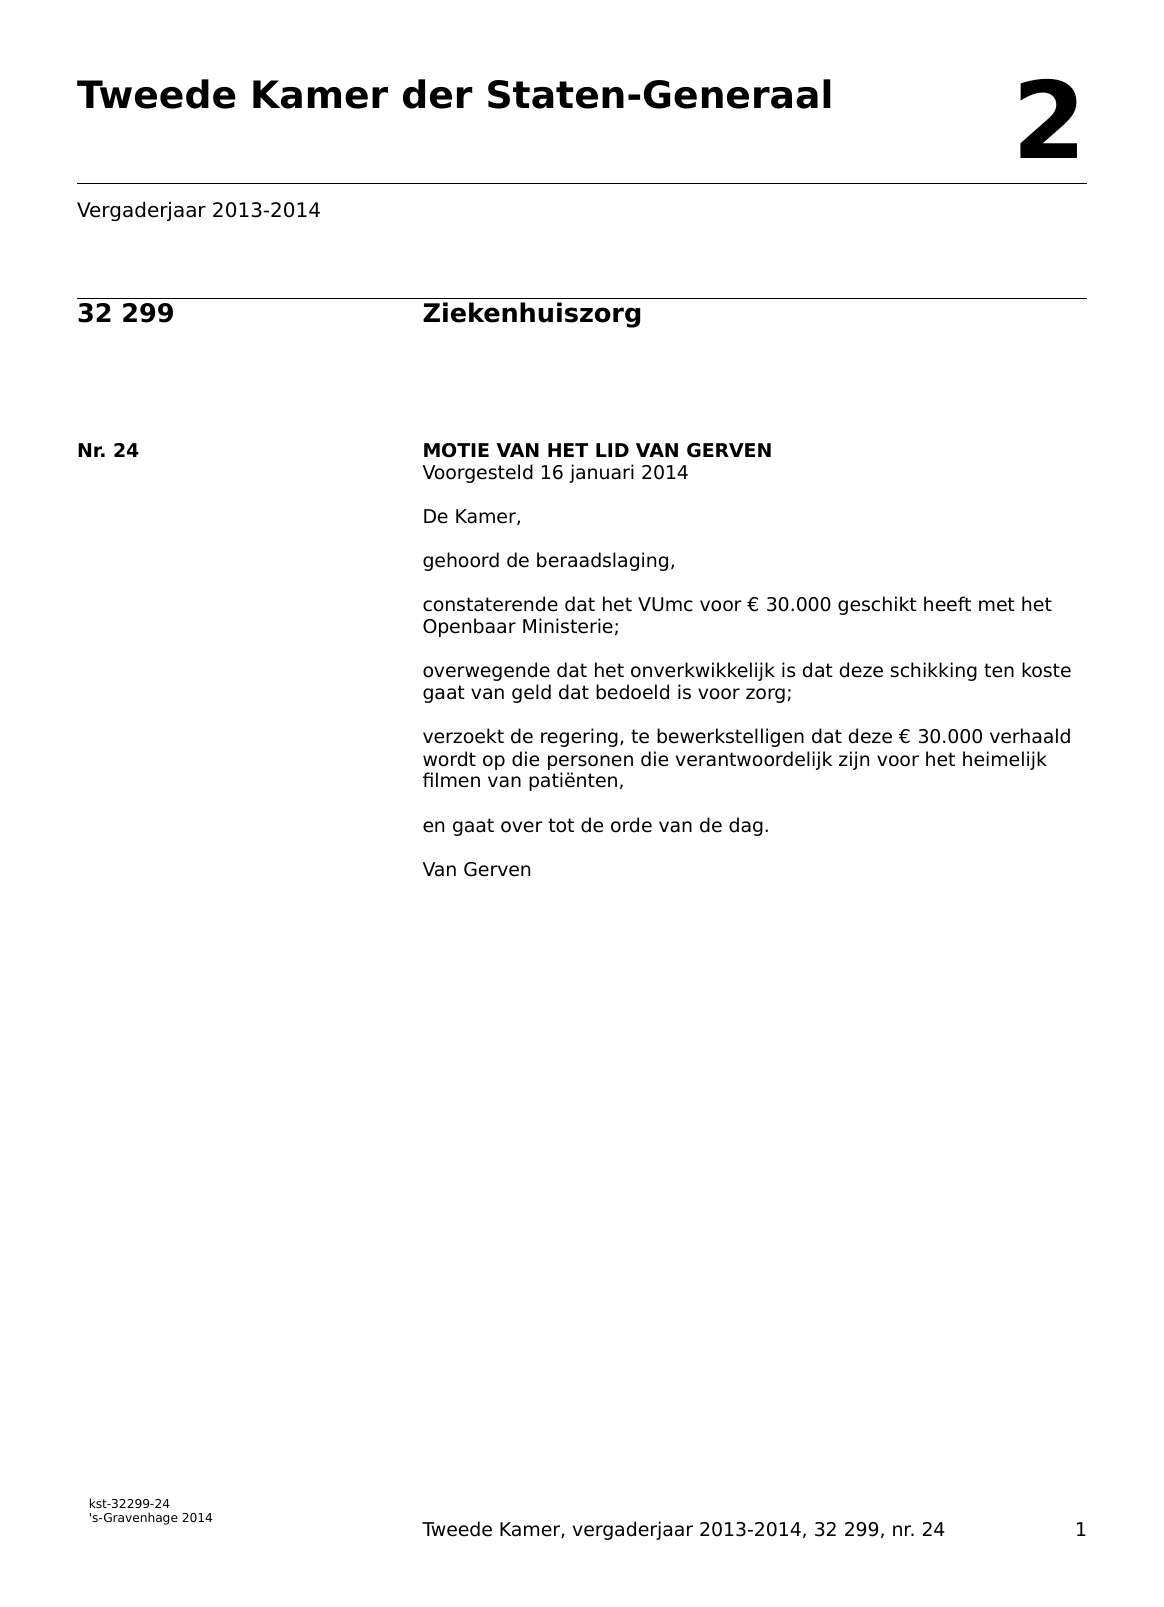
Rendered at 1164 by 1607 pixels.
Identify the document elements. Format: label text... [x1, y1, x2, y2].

text kst-32299-24 [88, 1497, 323, 1511]
table_header Tweede Kamer der Staten-Generaal [77, 59, 886, 183]
text Voorgesteld 16 januari 2014 [422, 462, 1087, 484]
table_cell Vergaderjaar 2013-2014 [77, 184, 1087, 298]
text en gaat over tot de orde van de dag. [422, 814, 1087, 837]
text 's-Gravenhage 2014 [88, 1511, 323, 1525]
subtitle Nr. 24 MOTIE VAN HET LID VAN GERVEN [77, 440, 1087, 462]
text overwegende dat het onverkwikkelijk is dat deze schikking ten koste gaat van geld dat bedoeld is voor zorg; [422, 660, 1087, 704]
text Van Gerven [422, 859, 1087, 881]
text constaterende dat het VUmc voor € 30.000 geschikt heeft met het Openbaar Ministerie; [422, 594, 1087, 638]
subtitle 32 299 Ziekenhuiszorg [77, 299, 1087, 329]
text De Kamer, [422, 506, 1087, 528]
table_header 2 [886, 59, 1087, 183]
text verzoekt de regering, te bewerkstelligen dat deze € 30.000 verhaald wordt op die personen die verantwoordelijk zijn voor het heimelijk filmen van patiënten, [422, 726, 1087, 792]
text gehoord de beraadslaging, [422, 550, 1087, 572]
